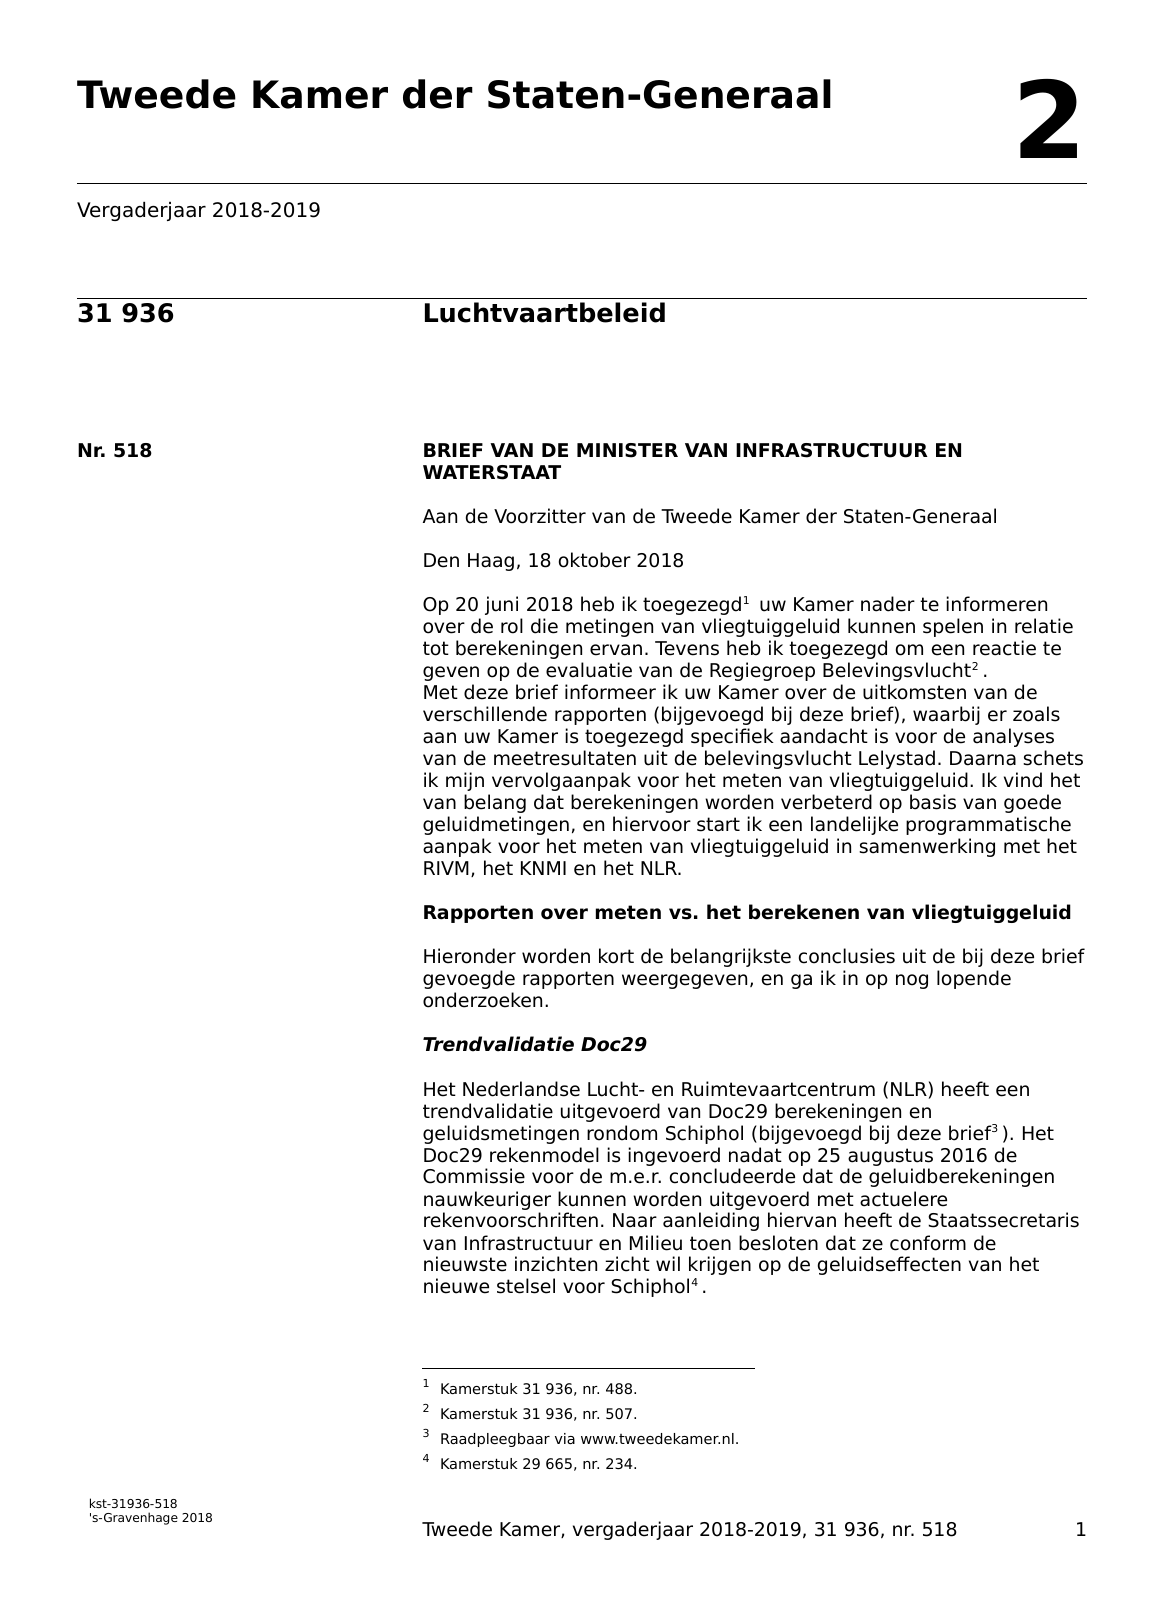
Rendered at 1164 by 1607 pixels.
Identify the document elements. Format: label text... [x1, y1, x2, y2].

text Het Nederlandse Lucht- en Ruimtevaartcentrum (NLR) heeft een trendvalidatie uitgevoerd van Doc29 berekeningen en geluidsmetingen rondom Schiphol (bijgevoegd bij deze brief). Het Doc29 rekenmodel is ingevoerd nadat op 25 augustus 2016 de Commissie voor de m.e.r. concludeerde dat de geluidberekeningen nauwkeuriger kunnen worden uitgevoerd met actuelere rekenvoorschriften. Naar aanleiding hiervan heeft de Staatssecretaris van Infrastructuur en Milieu toen besloten dat ze conform de nieuwste inzichten zicht wil krijgen op de geluidseffecten van het nieuwe stelsel voor Schiphol. [422, 1078, 1087, 1298]
subtitle Nr. 518 BRIEF VAN DE MINISTER VAN INFRASTRUCTUUR EN WATERSTAAT [77, 440, 1087, 484]
text Kamerstuk 31 936, nr. 507. [422, 1402, 1087, 1424]
subtitle 31 936 Luchtvaartbeleid [77, 299, 1087, 329]
text Raadpleegbaar via www.tweedekamer.nl. [422, 1427, 1087, 1449]
text 's-Gravenhage 2018 [88, 1511, 323, 1525]
text Kamerstuk 31 936, nr. 488. [422, 1377, 1087, 1399]
text Den Haag, 18 oktober 2018 [422, 550, 1087, 572]
text Op 20 juni 2018 heb ik toegezegd uw Kamer nader te informeren over de rol die metingen van vliegtuiggeluid kunnen spelen in relatie tot berekeningen ervan. Tevens heb ik toegezegd om een reactie te geven op de evaluatie van de Regiegroep Belevingsvlucht. [422, 594, 1087, 682]
text kst-31936-518 [88, 1497, 323, 1511]
table_header Tweede Kamer der Staten-Generaal [77, 59, 886, 183]
text Met deze brief informeer ik uw Kamer over de uitkomsten van de verschillende rapporten (bijgevoegd bij deze brief), waarbij er zoals aan uw Kamer is toegezegd specifiek aandacht is voor de analyses van de meetresultaten uit de belevingsvlucht Lelystad. Daarna schets ik mijn vervolgaanpak voor het meten van vliegtuiggeluid. Ik vind het van belang dat berekeningen worden verbeterd op basis van goede geluidmetingen, en hiervoor start ik een landelijke programmatische aanpak voor het meten van vliegtuiggeluid in samenwerking met het RIVM, het KNMI en het NLR. [422, 682, 1087, 880]
subtitle Trendvalidatie Doc29 [422, 1034, 1087, 1056]
text Hieronder worden kort de belangrijkste conclusies uit de bij deze brief gevoegde rapporten weergegeven, en ga ik in op nog lopende onderzoeken. [422, 946, 1087, 1012]
table_cell Vergaderjaar 2018-2019 [77, 184, 1087, 298]
text Aan de Voorzitter van de Tweede Kamer der Staten-Generaal [422, 506, 1087, 528]
subtitle Rapporten over meten vs. het berekenen van vliegtuiggeluid [422, 902, 1087, 924]
table_header 2 [886, 59, 1087, 183]
text Kamerstuk 29 665, nr. 234. [422, 1452, 1087, 1474]
